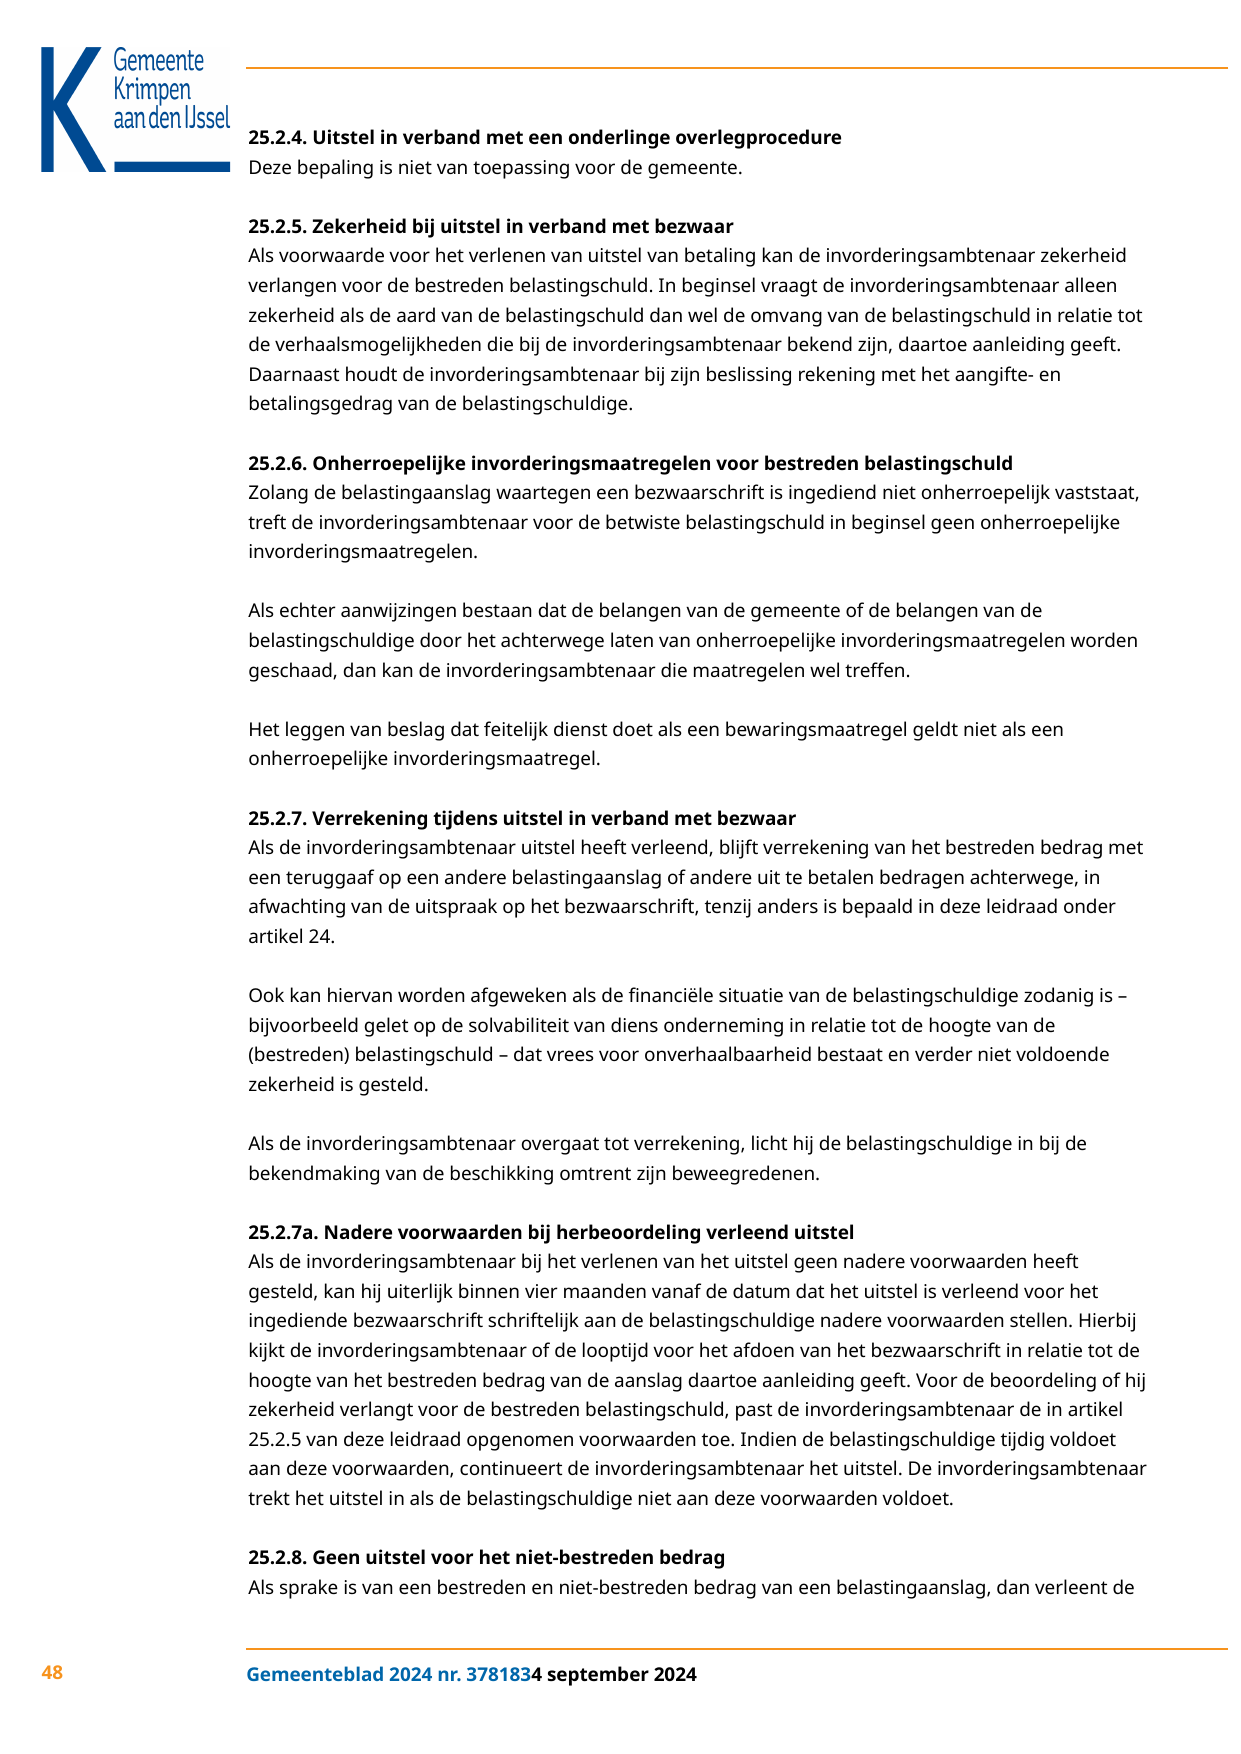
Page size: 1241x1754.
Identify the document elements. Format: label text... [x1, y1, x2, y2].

text Ook kan hiervan worden afgeweken als de financiële situatie van de belastingschuldige zodanig is – bijvoorbeeld gelet op de solvabiliteit van diens onderneming in relatie tot de hoogte van de (bestreden) belastingschuld – dat vrees voor onverhaalbaarheid bestaat en verder niet voldoende zekerheid is gesteld. [248, 982, 1152, 1097]
picture [41, 47, 231, 172]
text 25.2.8. Geen uitstel voor het niet-bestreden bedrag [248, 1544, 1152, 1570]
text Als echter aanwijzingen bestaan dat de belangen van de gemeente of de belangen van de belastingschuldige door het achterwege laten van onherroepelijke invorderingsmaatregelen worden geschaad, dan kan de invorderingsambtenaar die maatregelen wel treffen. [248, 598, 1152, 683]
text 25.2.4. Uitstel in verband met een onderlinge overlegprocedure [248, 124, 1152, 150]
text Als voorwaarde voor het verlenen van uitstel van betaling kan de invorderingsambtenaar zekerheid verlangen voor de bestreden belastingschuld. In beginsel vraagt de invorderingsambtenaar alleen zekerheid als de aard van de belastingschuld dan wel de omvang van de belastingschuld in relatie tot de verhaalsmogelijkheden die bij de invorderingsambtenaar bekend zijn, daartoe aanleiding geeft. Daarnaast houdt de invorderingsambtenaar bij zijn beslissing rekening met het aangifte- en betalingsgedrag van de belastingschuldige. [248, 243, 1152, 416]
text Als de invorderingsambtenaar overgaat tot verrekening, licht hij de belastingschuldige in bij de bekendmaking van de beschikking omtrent zijn beweegredenen. [248, 1130, 1152, 1186]
text 25.2.6. Onherroepelijke invorderingsmaatregelen voor bestreden belastingschuld [248, 450, 1152, 476]
text Het leggen van beslag dat feitelijk dienst doet als een bewaringsmaatregel geldt niet als een onherroepelijke invorderingsmaatregel. [248, 716, 1152, 771]
text Als de invorderingsambtenaar bij het verlenen van het uitstel geen nadere voorwaarden heeft gesteld, kan hij uiterlijk binnen vier maanden vanaf de datum dat het uitstel is verleend voor het ingediende bezwaarschrift schriftelijk aan de belastingschuldige nadere voorwaarden stellen. Hierbij kijkt de invorderingsambtenaar of de looptijd voor het afdoen van het bezwaarschrift in relatie tot de hoogte van het bestreden bedrag van de aanslag daartoe aanleiding geeft. Voor de beoordeling of hij zekerheid verlangt voor de bestreden belastingschuld, past de invorderingsambtenaar de in artikel 25.2.5 van deze leidraad opgenomen voorwaarden toe. Indien de belastingschuldige tijdig voldoet aan deze voorwaarden, continueert de invorderingsambtenaar het uitstel. De invorderingsambtenaar trekt het uitstel in als de belastingschuldige niet aan deze voorwaarden voldoet. [248, 1248, 1152, 1511]
text Als sprake is van een bestreden en niet-bestreden bedrag van een belastingaanslag, dan verleent de [248, 1574, 1152, 1600]
text Als de invorderingsambtenaar uitstel heeft verleend, blijft verrekening van het bestreden bedrag met een teruggaaf op een andere belastingaanslag of andere uit te betalen bedragen achterwege, in afwachting van de uitspraak op het bezwaarschrift, tenzij anders is bepaald in deze leidraad onder artikel 24. [248, 834, 1152, 949]
text Deze bepaling is niet van toepassing voor de gemeente. [248, 154, 1152, 180]
text Zolang de belastingaanslag waartegen een bezwaarschrift is ingediend niet onherroepelijk vaststaat, treft de invorderingsambtenaar voor de betwiste belastingschuld in beginsel geen onherroepelijke invorderingsmaatregelen. [248, 479, 1152, 564]
text 25.2.5. Zekerheid bij uitstel in verband met bezwaar [248, 213, 1152, 239]
text 25.2.7a. Nadere voorwaarden bij herbeoordeling verleend uitstel [248, 1219, 1152, 1245]
text 25.2.7. Verrekening tijdens uitstel in verband met bezwaar [248, 805, 1152, 831]
